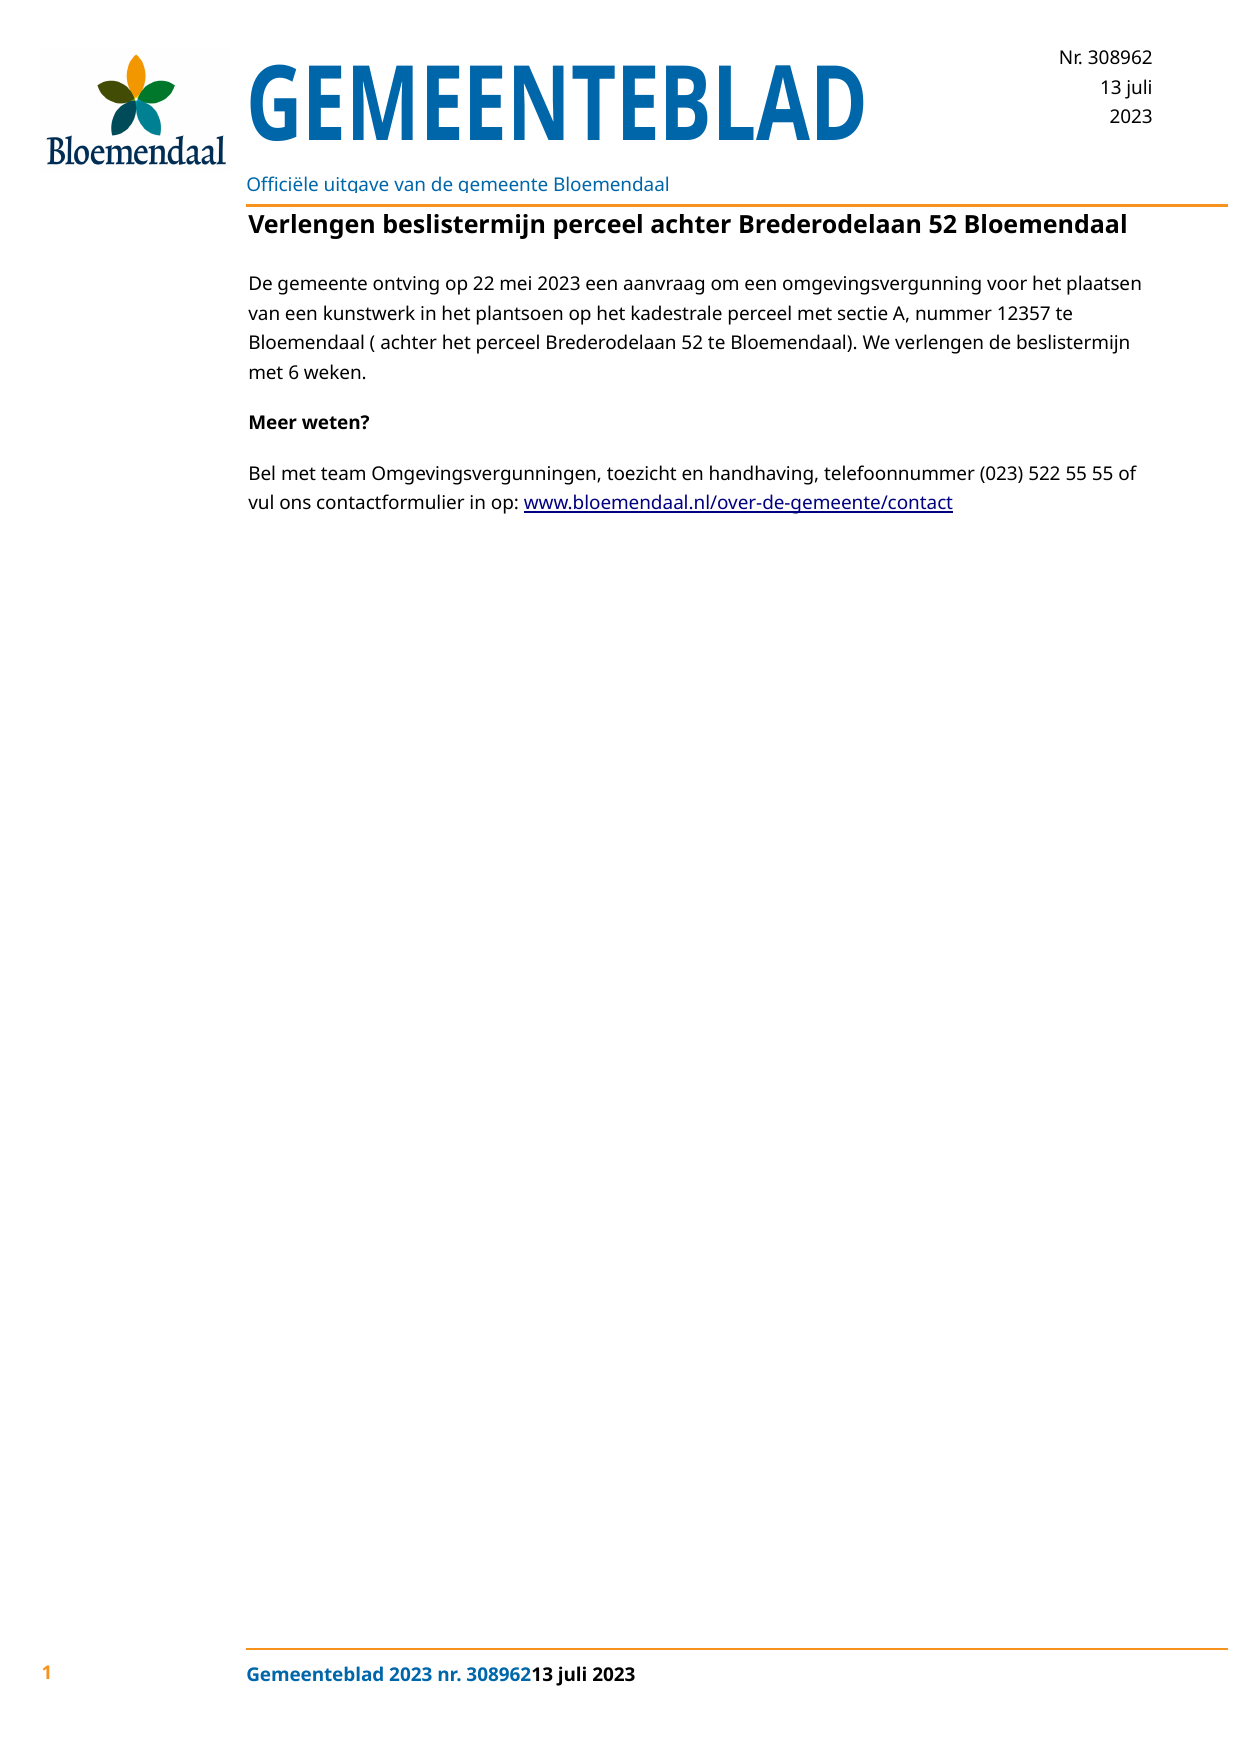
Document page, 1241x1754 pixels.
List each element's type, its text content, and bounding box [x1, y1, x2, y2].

text Meer weten? [248, 409, 1152, 435]
text Verlengen beslistermijn perceel achter Brederodelaan 52 Bloemendaal [248, 207, 1152, 241]
text De gemeente ontving op 22 mei 2023 een aanvraag om een omgevingsvergunning voor het plaatsen van een kunstwerk in het plantsoen op het kadestrale perceel met sectie A, nummer 12357 te Bloemendaal ( achter het perceel Brederodelaan 52 te Bloemendaal). We verlengen de beslistermijn met 6 weken. [248, 270, 1152, 385]
text Bel met team Omgevingsvergunningen, toezicht en handhaving, telefoonnummer (023) 522 55 55 of vul ons contactformulier in op: www.bloemendaal.nl/over-de-gemeente/contact [248, 460, 1152, 515]
picture [41, 47, 231, 172]
